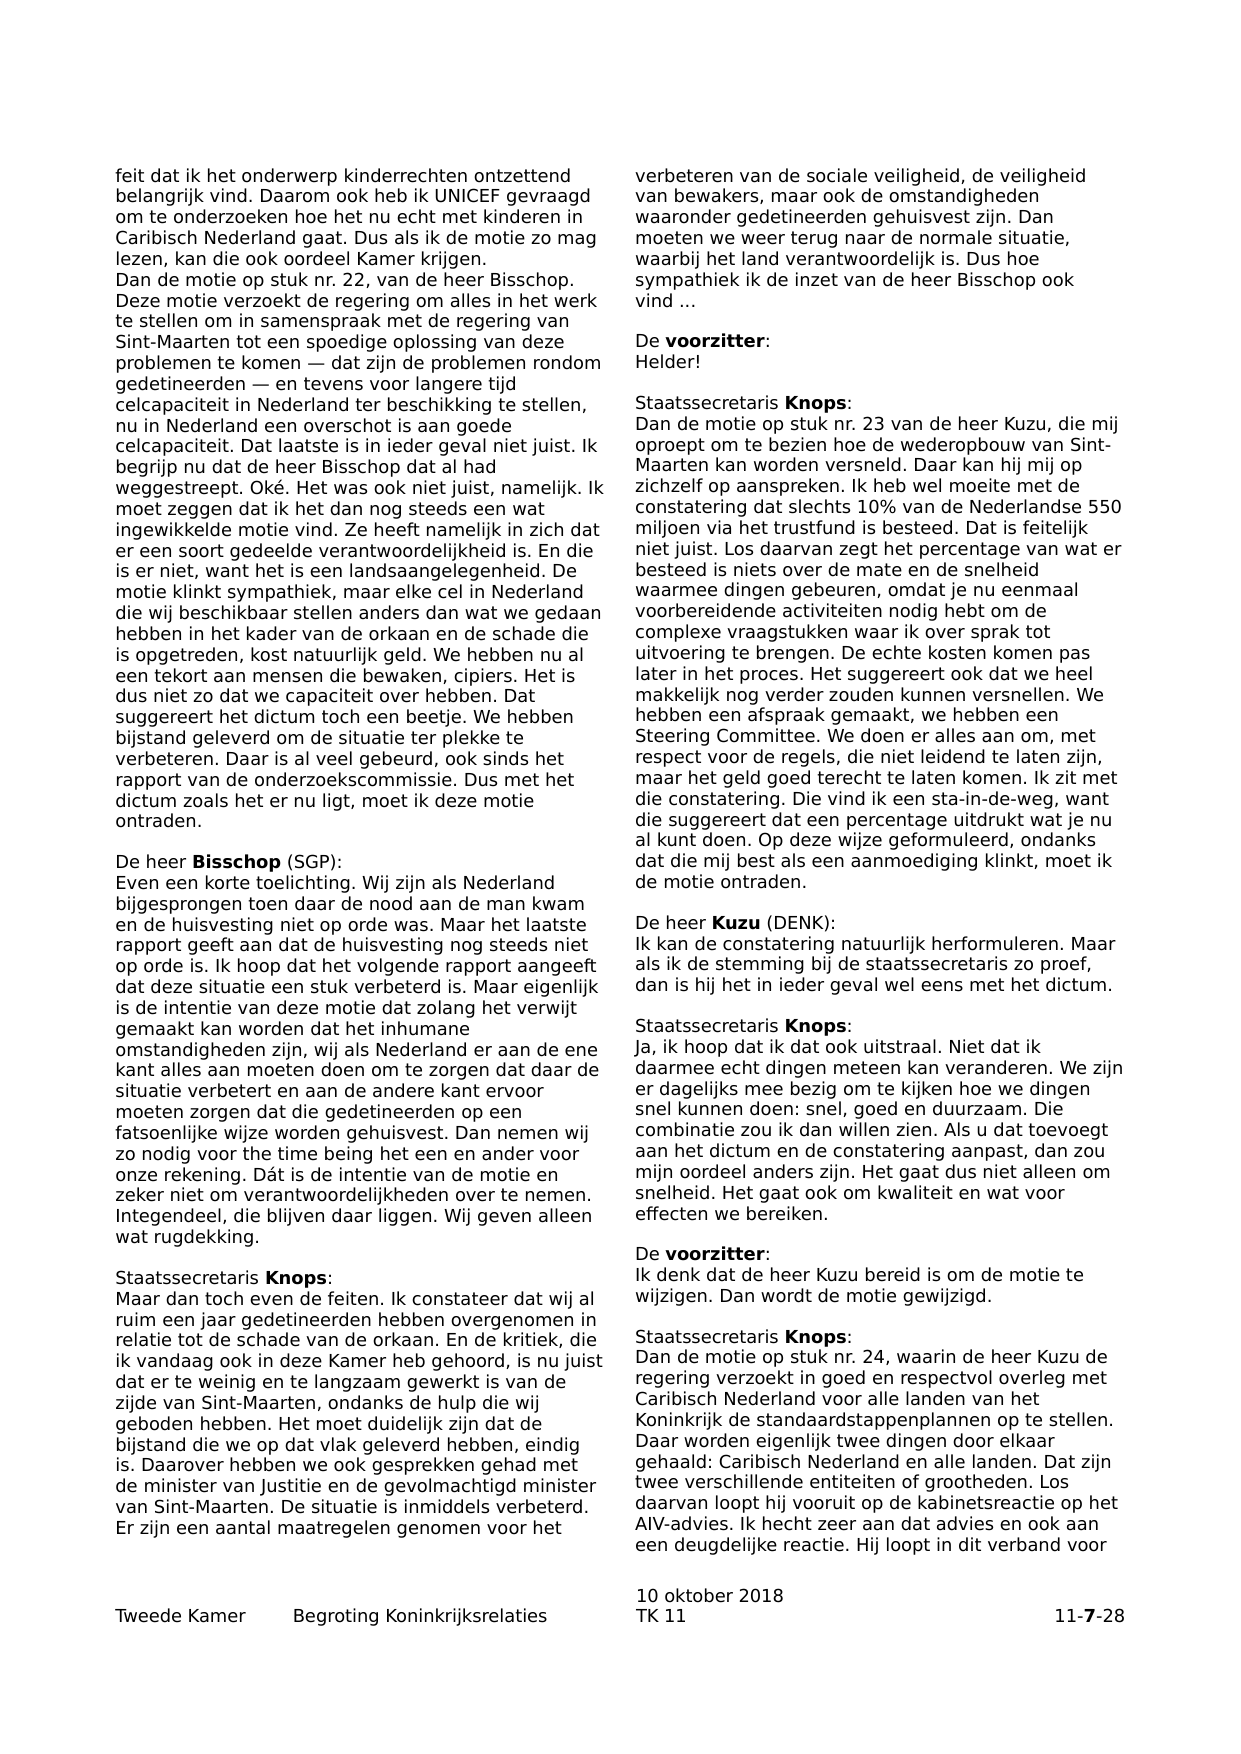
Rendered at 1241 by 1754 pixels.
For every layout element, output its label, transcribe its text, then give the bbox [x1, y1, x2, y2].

text Dan de motie op stuk nr. 23 van de heer Kuzu, die mij oproept om te bezien hoe de wederopbouw van Sint-Maarten kan worden versneld. Daar kan hij mij op zichzelf op aanspreken. Ik heb wel moeite met de constatering dat slechts 10% van de Nederlandse 550 miljoen via het trustfund is besteed. Dat is feitelijk niet juist. Los daarvan zegt het percentage van wat er besteed is niets over de mate en de snelheid waarmee dingen gebeuren, omdat je nu eenmaal voorbereidende activiteiten nodig hebt om de complexe vraagstukken waar ik over sprak tot uitvoering te brengen. De echte kosten komen pas later in het proces. Het suggereert ook dat we heel makkelijk nog verder zouden kunnen versnellen. We hebben een afspraak gemaakt, we hebben een Steering Committee. We doen er alles aan om, met respect voor de regels, die niet leidend te laten zijn, maar het geld goed terecht te laten komen. Ik zit met die constatering. Die vind ik een sta-in-de-weg, want die suggereert dat een percentage uitdrukt wat je nu al kunt doen. Op deze wijze geformuleerd, ondanks dat die mij best als een aanmoediging klinkt, moet ik de motie ontraden. [635, 413, 1125, 893]
text De heer Kuzu (DENK): [635, 913, 1125, 933]
text Staatssecretaris Knops: [635, 393, 1125, 413]
text Ik denk dat de heer Kuzu bereid is om de motie te wijzigen. Dan wordt de motie gewijzigd. [635, 1265, 1125, 1306]
text verbeteren van de sociale veiligheid, de veiligheid van bewakers, maar ook de omstandigheden waaronder gedetineerden gehuisvest zijn. Dan moeten we weer terug naar de normale situatie, waarbij het land verantwoordelijk is. Dus hoe sympathiek ik de inzet van de heer Bisschop ook vind ... [635, 165, 1125, 311]
text Dan de motie op stuk nr. 24, waarin de heer Kuzu de regering verzoekt in goed en respectvol overleg met Caribisch Nederland voor alle landen van het Koninkrijk de standaardstappenplannen op te stellen. Daar worden eigenlijk twee dingen door elkaar gehaald: Caribisch Nederland en alle landen. Dat zijn twee verschillende entiteiten of grootheden. Los daarvan loopt hij vooruit op de kabinetsreactie op het AIV-advies. Ik hecht zeer aan dat advies en ook aan een deugdelijke reactie. Hij loopt in dit verband voor [635, 1347, 1125, 1556]
text De voorzitter: [635, 1244, 1125, 1265]
text Helder! [635, 352, 1125, 373]
text De voorzitter: [635, 331, 1125, 352]
text Maar dan toch even de feiten. Ik constateer dat wij al ruim een jaar gedetineerden hebben overgenomen in relatie tot de schade van de orkaan. En de kritiek, die ik vandaag ook in deze Kamer heb gehoord, is nu juist dat er te weinig en te langzaam gewerkt is van de zijde van Sint-Maarten, ondanks de hulp die wij geboden hebben. Het moet duidelijk zijn dat de bijstand die we op dat vlak geleverd hebben, eindig is. Daarover hebben we ook gesprekken gehad met de minister van Justitie en de gevolmachtigd minister van Sint-Maarten. De situatie is inmiddels verbeterd. Er zijn een aantal maatregelen genomen voor het [115, 1288, 605, 1538]
text feit dat ik het onderwerp kinderrechten ontzettend belangrijk vind. Daarom ook heb ik UNICEF gevraagd om te onderzoeken hoe het nu echt met kinderen in Caribisch Nederland gaat. Dus als ik de motie zo mag lezen, kan die ook oordeel Kamer krijgen. [115, 165, 605, 269]
text Even een korte toelichting. Wij zijn als Nederland bijgesprongen toen daar de nood aan de man kwam en de huisvesting niet op orde was. Maar het laatste rapport geeft aan dat de huisvesting nog steeds niet op orde is. Ik hoop dat het volgende rapport aangeeft dat deze situatie een stuk verbeterd is. Maar eigenlijk is de intentie van deze motie dat zolang het verwijt gemaakt kan worden dat het inhumane omstandigheden zijn, wij als Nederland er aan de ene kant alles aan moeten doen om te zorgen dat daar de situatie verbetert en aan de andere kant ervoor moeten zorgen dat die gedetineerden op een fatsoenlijke wijze worden gehuisvest. Dan nemen wij zo nodig voor the time being het een en ander voor onze rekening. Dát is de intentie van de motie en zeker niet om verantwoordelijkheden over te nemen. Integendeel, die blijven daar liggen. Wij geven alleen wat rugdekking. [115, 873, 605, 1248]
text De heer Bisschop (SGP): [115, 852, 605, 873]
text Ja, ik hoop dat ik dat ook uitstraal. Niet dat ik daarmee echt dingen meteen kan veranderen. We zijn er dagelijks mee bezig om te kijken hoe we dingen snel kunnen doen: snel, goed en duurzaam. Die combinatie zou ik dan willen zien. Als u dat toevoegt aan het dictum en de constatering aanpast, dan zou mijn oordeel anders zijn. Het gaat dus niet alleen om snelheid. Het gaat ook om kwaliteit en wat voor effecten we bereiken. [635, 1037, 1125, 1224]
text Staatssecretaris Knops: [635, 1326, 1125, 1347]
text Staatssecretaris Knops: [115, 1268, 605, 1288]
text Dan de motie op stuk nr. 22, van de heer Bisschop. Deze motie verzoekt de regering om alles in het werk te stellen om in samenspraak met de regering van Sint-Maarten tot een spoedige oplossing van deze problemen te komen — dat zijn de problemen rondom gedetineerden — en tevens voor langere tijd celcapaciteit in Nederland ter beschikking te stellen, nu in Nederland een overschot is aan goede celcapaciteit. Dat laatste is in ieder geval niet juist. Ik begrijp nu dat de heer Bisschop dat al had weggestreept. Oké. Het was ook niet juist, namelijk. Ik moet zeggen dat ik het dan nog steeds een wat ingewikkelde motie vind. Ze heeft namelijk in zich dat er een soort gedeelde verantwoordelijkheid is. En die is er niet, want het is een landsaangelegenheid. De motie klinkt sympathiek, maar elke cel in Nederland die wij beschikbaar stellen anders dan wat we gedaan hebben in het kader van de orkaan en de schade die is opgetreden, kost natuurlijk geld. We hebben nu al een tekort aan mensen die bewaken, cipiers. Het is dus niet zo dat we capaciteit over hebben. Dat suggereert het dictum toch een beetje. We hebben bijstand geleverd om de situatie ter plekke te verbeteren. Daar is al veel gebeurd, ook sinds het rapport van de onderzoekscommissie. Dus met het dictum zoals het er nu ligt, moet ik deze motie ontraden. [115, 269, 605, 832]
text Staatssecretaris Knops: [635, 1016, 1125, 1037]
text Ik kan de constatering natuurlijk herformuleren. Maar als ik de stemming bij de staatssecretaris zo proef, dan is hij het in ieder geval wel eens met het dictum. [635, 933, 1125, 996]
